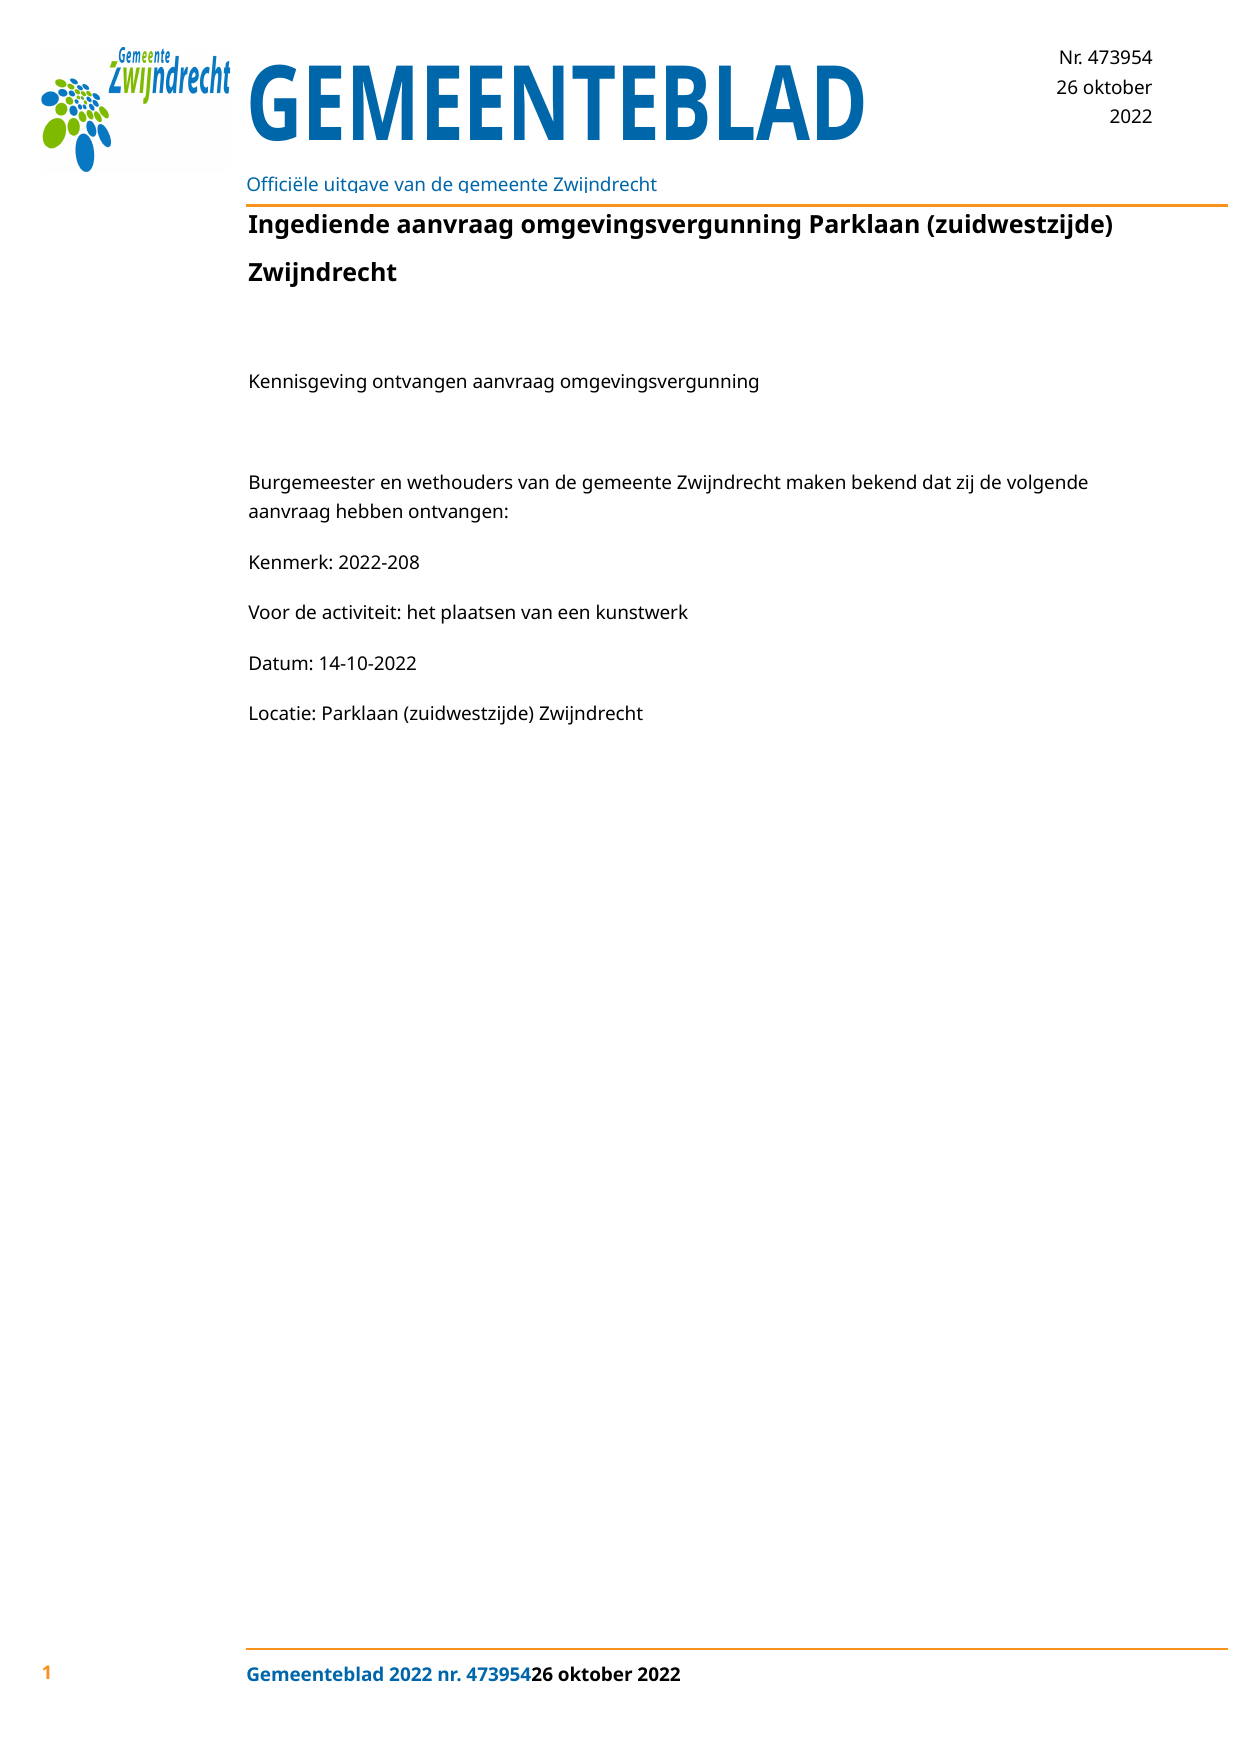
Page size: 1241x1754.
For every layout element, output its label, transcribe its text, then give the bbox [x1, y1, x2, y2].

text Burgemeester en wethouders van de gemeente Zwijndrecht maken bekend dat zij de volgende aanvraag hebben ontvangen: [248, 469, 1152, 524]
text Voor de activiteit: het plaatsen van een kunstwerk [248, 599, 1152, 625]
text Datum: 14-10-2022 [248, 650, 1152, 676]
text Ingediende aanvraag omgevingsvergunning Parklaan (zuidwestzijde) Zwijndrecht [248, 207, 1152, 288]
text Kennisgeving ontvangen aanvraag omgevingsvergunning [248, 368, 1152, 394]
text Locatie: Parklaan (zuidwestzijde) Zwijndrecht [248, 700, 1152, 726]
picture [41, 47, 231, 172]
text Kenmerk: 2022-208 [248, 549, 1152, 575]
